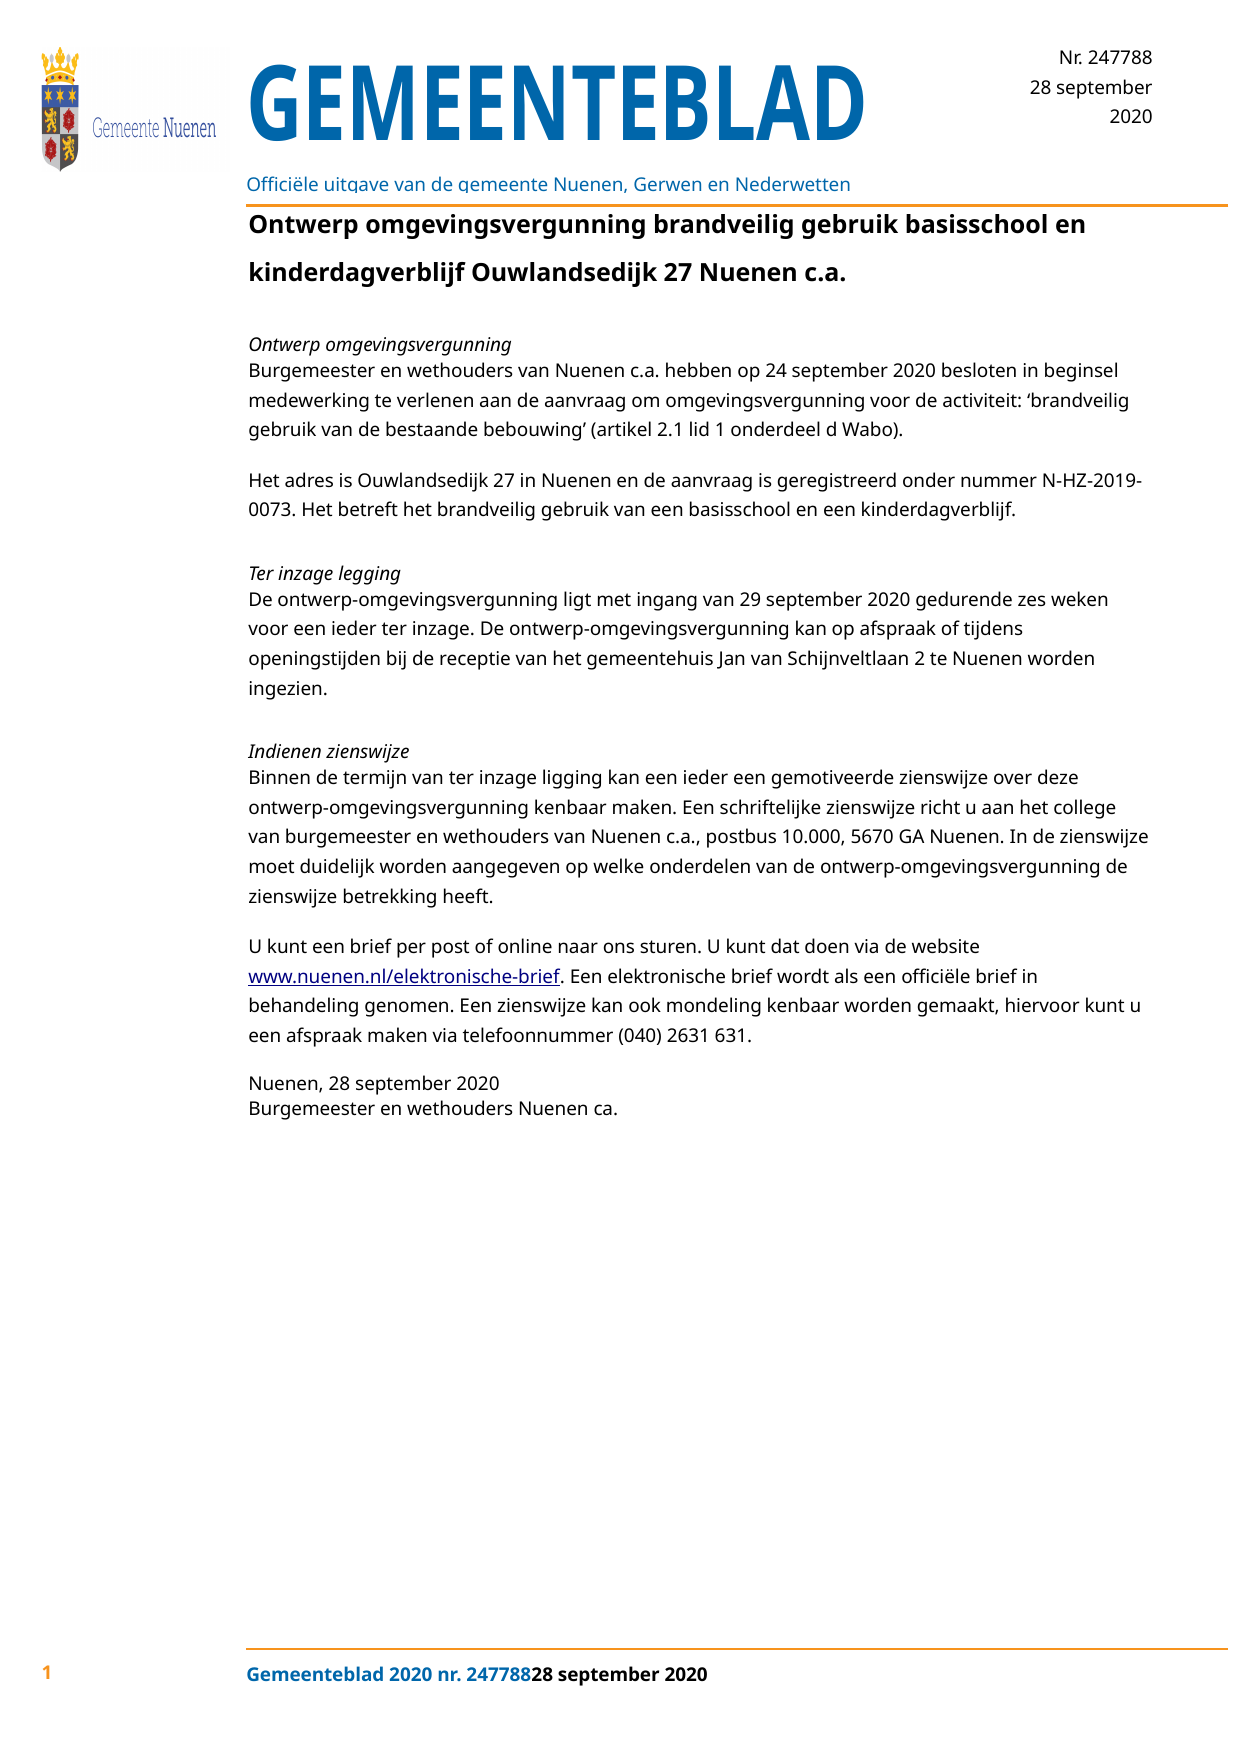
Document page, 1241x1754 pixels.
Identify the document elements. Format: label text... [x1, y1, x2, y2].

text Het adres is Ouwlandsedijk 27 in Nuenen en de aanvraag is geregistreerd onder nummer N-HZ-2019-0073. Het betreft het brandveilig gebruik van een basisschool en een kinderdagverblijf. [248, 467, 1152, 522]
text Nuenen, 28 september 2020 [248, 1070, 1152, 1096]
text Burgemeester en wethouders van Nuenen c.a. hebben op 24 september 2020 besloten in beginsel medewerking te verlenen aan de aanvraag om omgevingsvergunning voor de activiteit: ‘brandveilig gebruik van de bestaande bebouwing’ (artikel 2.1 lid 1 onderdeel d Wabo). [248, 357, 1152, 442]
text Ontwerp omgevingsvergunning [248, 331, 1152, 357]
text Ontwerp omgevingsvergunning brandveilig gebruik basisschool en kinderdagverblijf Ouwlandsedijk 27 Nuenen c.a. [248, 207, 1152, 288]
text De ontwerp-omgevingsvergunning ligt met ingang van 29 september 2020 gedurende zes weken voor een ieder ter inzage. De ontwerp-omgevingsvergunning kan op afspraak of tijdens openingstijden bij de receptie van het gemeentehuis Jan van Schijnveltlaan 2 te Nuenen worden ingezien. [248, 586, 1152, 701]
text U kunt een brief per post of online naar ons sturen. U kunt dat doen via de website www.nuenen.nl/elektronische-brief. Een elektronische brief wordt als een officiële brief in behandeling genomen. Een zienswijze kan ook mondeling kenbaar worden gemaakt, hiervoor kunt u een afspraak maken via telefoonnummer (040) 2631 631. [248, 933, 1152, 1048]
text Indienen zienswijze [248, 739, 1152, 764]
text Binnen de termijn van ter inzage ligging kan een ieder een gemotiveerde zienswijze over deze ontwerp-omgevingsvergunning kenbaar maken. Een schriftelijke zienswijze richt u aan het college van burgemeester en wethouders van Nuenen c.a., postbus 10.000, 5670 GA Nuenen. In de zienswijze moet duidelijk worden aangegeven op welke onderdelen van de ontwerp-omgevingsvergunning de zienswijze betrekking heeft. [248, 764, 1152, 908]
picture [41, 47, 231, 172]
text Ter inzage legging [248, 560, 1152, 586]
text Burgemeester en wethouders Nuenen ca. [248, 1096, 1152, 1121]
